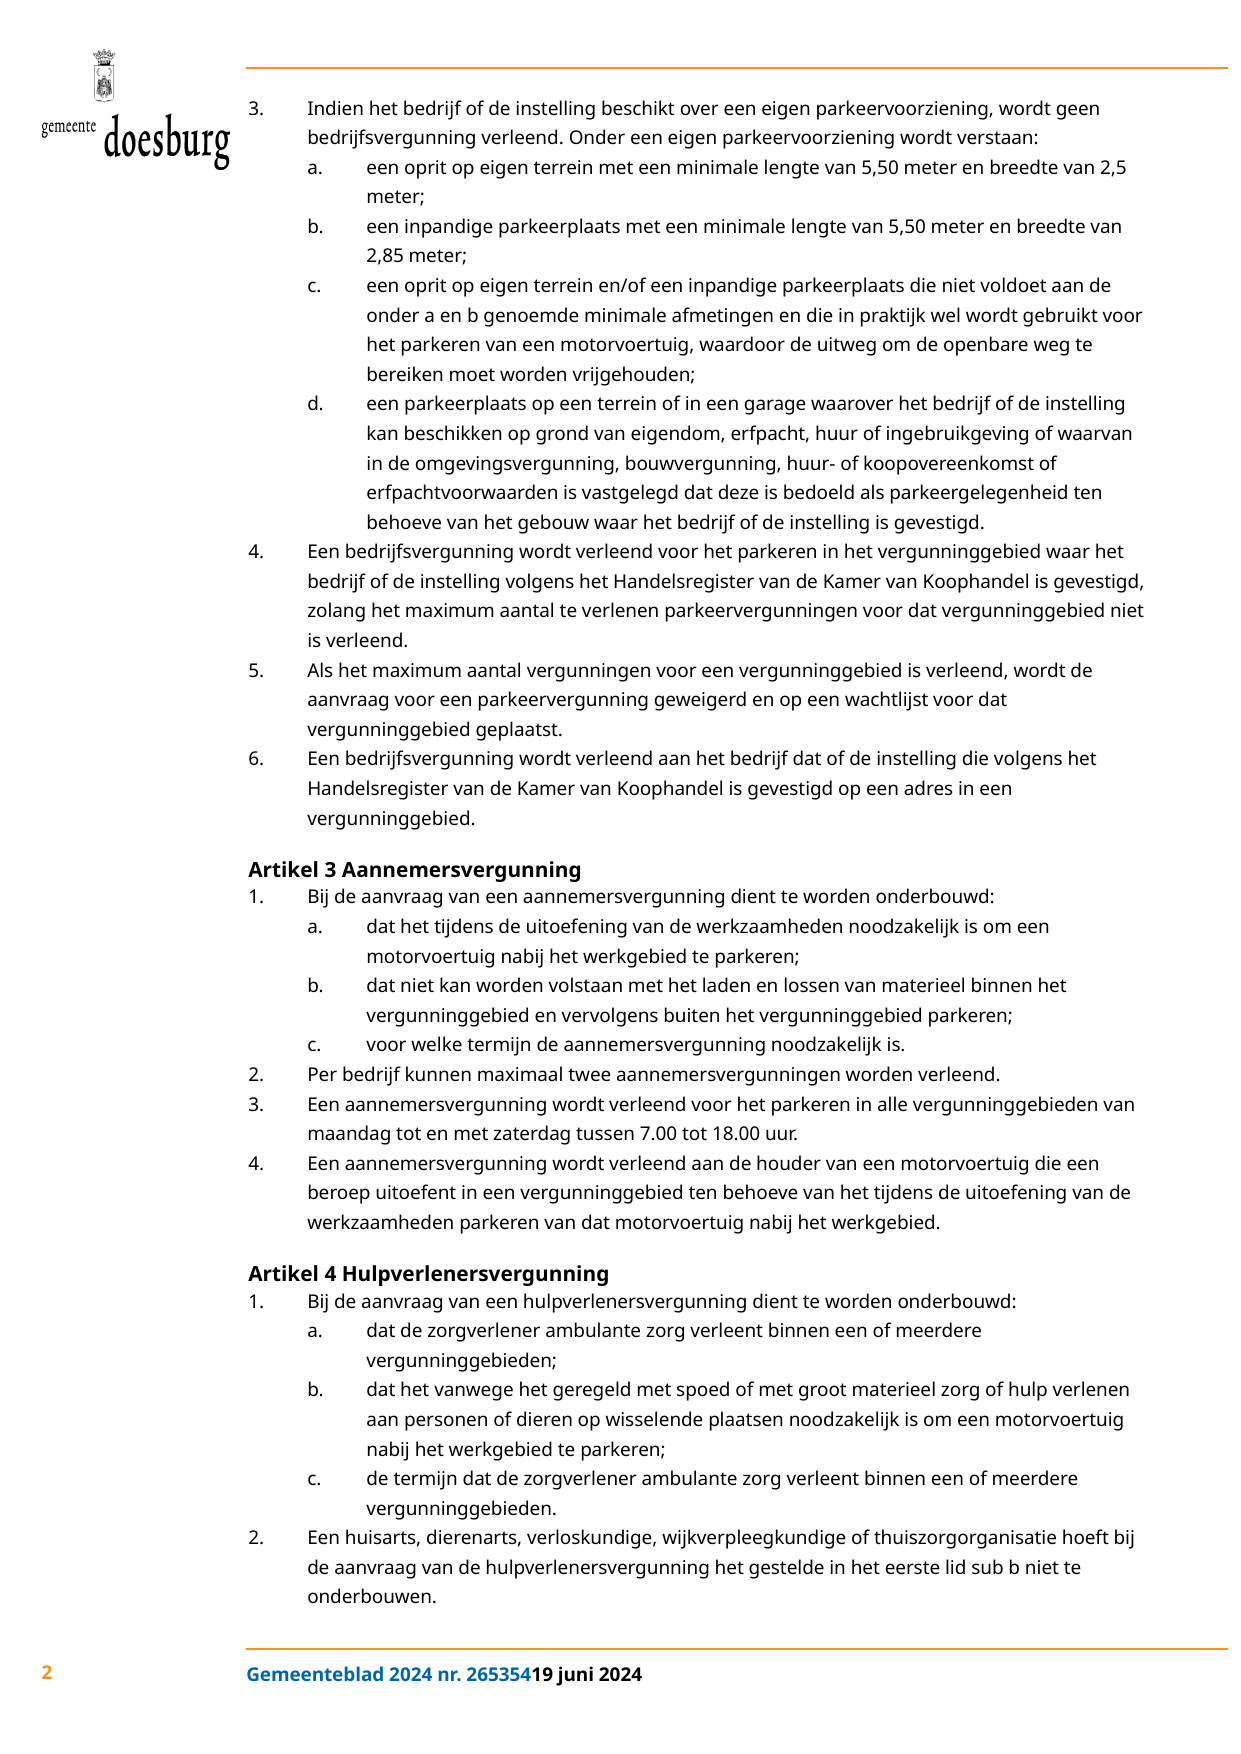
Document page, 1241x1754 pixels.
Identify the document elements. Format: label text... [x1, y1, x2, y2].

list Een aannemersvergunning wordt verleend voor het parkeren in alle vergunninggebieden van maandag tot en met zaterdag tussen 7.00 tot 18.00 uur. [248, 1091, 1152, 1146]
picture [41, 47, 231, 172]
list Een huisarts, dierenarts, verloskundige, wijkverpleegkundige of thuiszorgorganisatie hoeft bij de aanvraag van de hulpverlenersvergunning het gestelde in het eerste lid sub b niet te onderbouwen. [248, 1524, 1152, 1609]
list dat het vanwege het geregeld met spoed of met groot materieel zorg of hulp verlenen aan personen of dieren op wisselende plaatsen noodzakelijk is om een motorvoertuig nabij het werkgebied te parkeren; [307, 1377, 1152, 1462]
list een inpandige parkeerplaats met een minimale lengte van 5,50 meter en breedte van 2,85 meter; [307, 213, 1152, 268]
list voor welke termijn de aannemersvergunning noodzakelijk is. [307, 1032, 1152, 1057]
list de termijn dat de zorgverlener ambulante zorg verleent binnen een of meerdere vergunninggebieden. [307, 1465, 1152, 1521]
list dat de zorgverlener ambulante zorg verleent binnen een of meerdere vergunninggebieden; [307, 1317, 1152, 1373]
list een oprit op eigen terrein en/of een inpandige parkeerplaats die niet voldoet aan de onder a en b genoemde minimale afmetingen en die in praktijk wel wordt gebruikt voor het parkeren van een motorvoertuig, waardoor de uitweg om de openbare weg te bereiken moet worden vrijgehouden; [307, 272, 1152, 387]
list Een bedrijfsvergunning wordt verleend aan het bedrijf dat of de instelling die volgens het Handelsregister van de Kamer van Koophandel is gevestigd op een adres in een vergunninggebied. [248, 746, 1152, 831]
list dat niet kan worden volstaan met het laden en lossen van materieel binnen het vergunninggebied en vervolgens buiten het vergunninggebied parkeren; [307, 972, 1152, 1028]
list een parkeerplaats op een terrein of in een garage waarover het bedrijf of de instelling kan beschikken op grond van eigendom, erfpacht, huur of ingebruikgeving of waarvan in de omgevingsvergunning, bouwvergunning, huur- of koopovereenkomst of erfpachtvoorwaarden is vastgelegd dat deze is bedoeld als parkeergelegenheid ten behoeve van het gebouw waar het bedrijf of de instelling is gevestigd. [307, 391, 1152, 535]
text Artikel 4 Hulpverlenersvergunning [248, 1259, 1152, 1288]
list Per bedrijf kunnen maximaal twee aannemersvergunningen worden verleend. [248, 1061, 1152, 1087]
list Als het maximum aantal vergunningen voor een vergunninggebied is verleend, wordt de aanvraag voor een parkeervergunning geweigerd en op een wachtlijst voor dat vergunninggebied geplaatst. [248, 657, 1152, 742]
list dat het tijdens de uitoefening van de werkzaamheden noodzakelijk is om een motorvoertuig nabij het werkgebied te parkeren; [307, 913, 1152, 968]
list een oprit op eigen terrein met een minimale lengte van 5,50 meter en breedte van 2,5 meter; [307, 154, 1152, 209]
list Een bedrijfsvergunning wordt verleend voor het parkeren in het vergunninggebied waar het bedrijf of de instelling volgens het Handelsregister van de Kamer van Koophandel is gevestigd, zolang het maximum aantal te verlenen parkeervergunningen voor dat vergunninggebied niet is verleend. [248, 538, 1152, 653]
list Een aannemersvergunning wordt verleend aan de houder van een motorvoertuig die een beroep uitoefent in een vergunninggebied ten behoeve van het tijdens de uitoefening van de werkzaamheden parkeren van dat motorvoertuig nabij het werkgebied. [248, 1150, 1152, 1235]
list Bij de aanvraag van een aannemersvergunning dient te worden onderbouwd: [248, 884, 1152, 909]
text Artikel 3 Aannemersvergunning [248, 855, 1152, 884]
list Bij de aanvraag van een hulpverlenersvergunning dient te worden onderbouwd: [248, 1288, 1152, 1314]
list Indien het bedrijf of de instelling beschikt over een eigen parkeervoorziening, wordt geen bedrijfsvergunning verleend. Onder een eigen parkeervoorziening wordt verstaan: [248, 95, 1152, 150]
